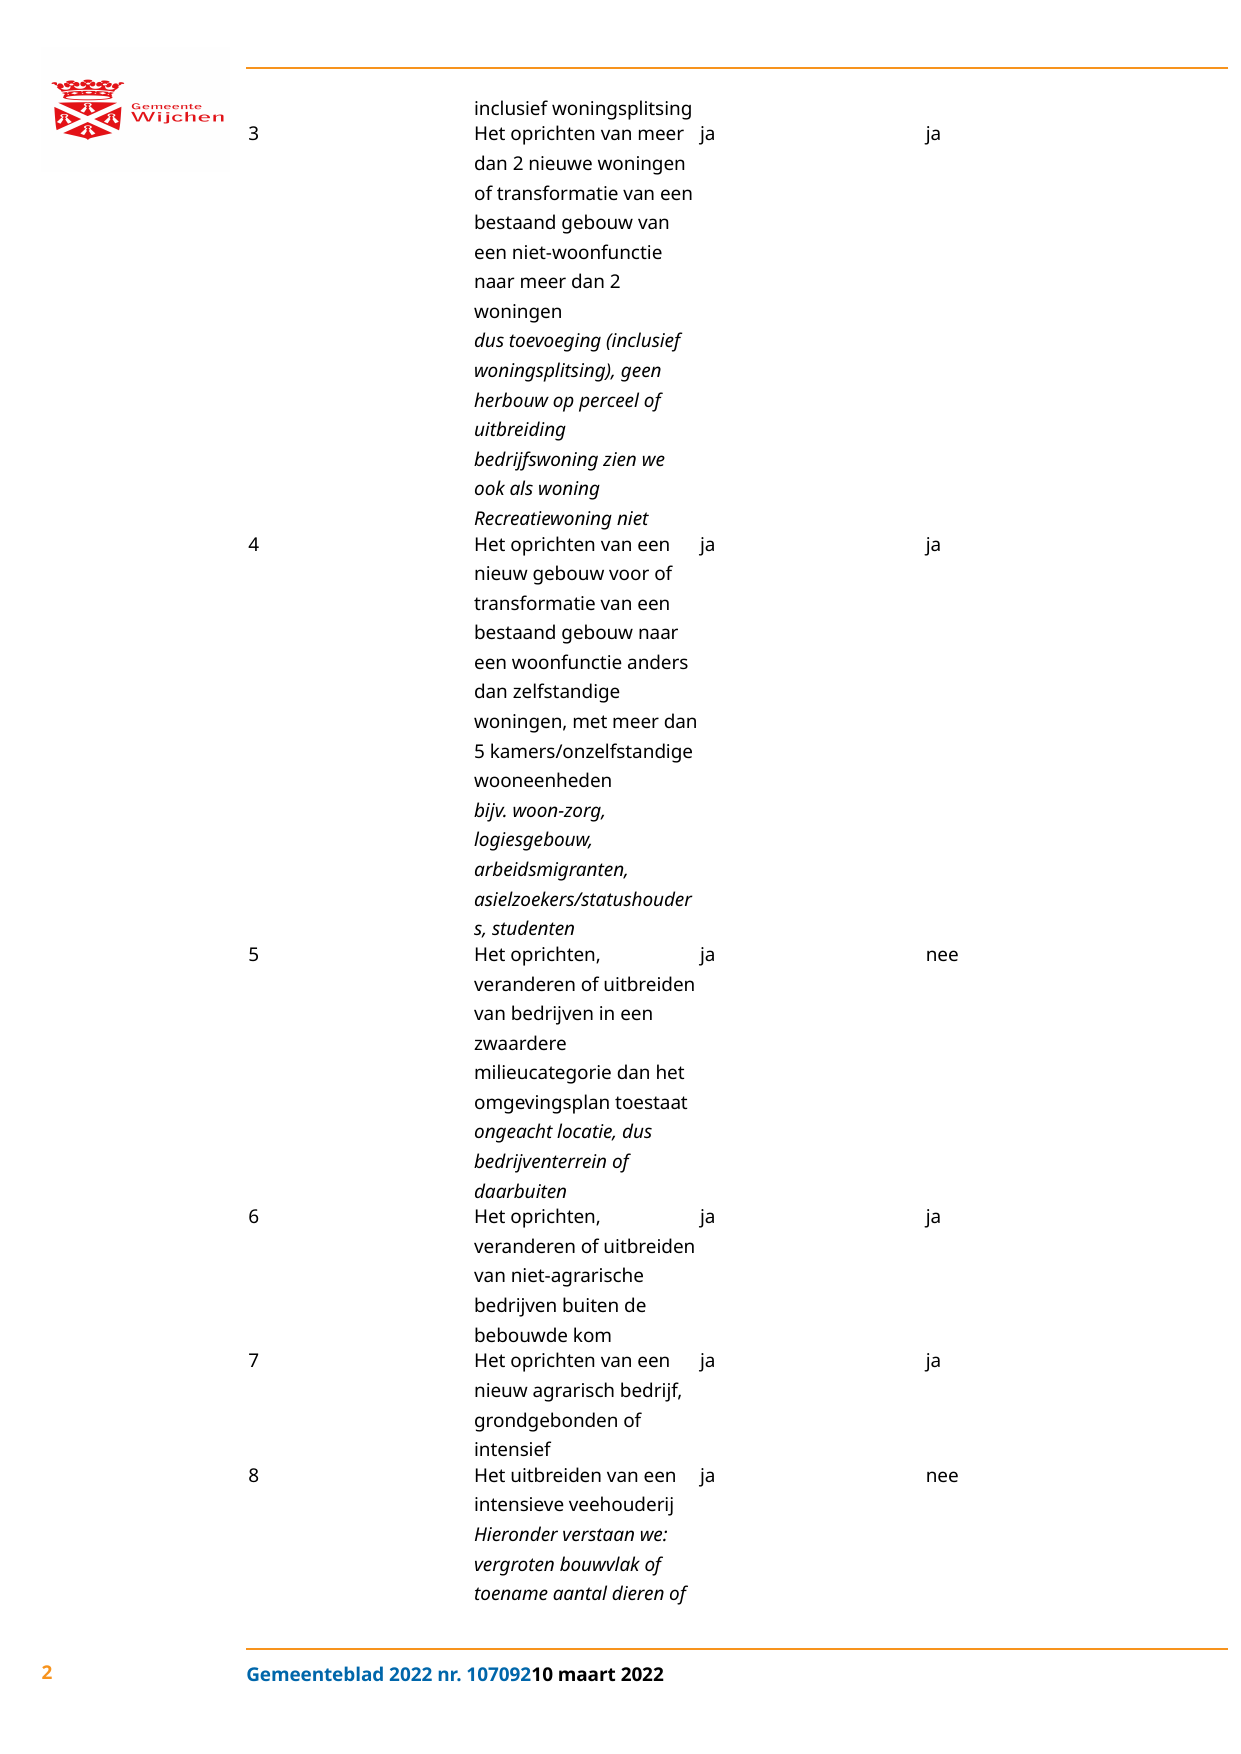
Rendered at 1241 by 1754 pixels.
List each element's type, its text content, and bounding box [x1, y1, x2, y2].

picture [41, 47, 231, 172]
table_cell ja [700, 941, 926, 1203]
table_cell 8 [248, 1462, 474, 1606]
table_cell ja [700, 1204, 926, 1348]
table_cell Het oprichten van een nieuw agrarisch bedrijf, grondgebonden of intensief [474, 1348, 700, 1462]
table_cell Het oprichten van meer dan 2 nieuwe woningen of transformatie van een bestaand gebouw van een niet-woonfunctie naar meer dan 2 woningen dus toevoeging (inclusief woningsplitsing), geen herbouw op perceel of uitbreiding bedrijfswoning zien we ook als woning Recreatiewoning niet [474, 121, 700, 531]
table_cell 4 [248, 531, 474, 941]
table_cell 7 [248, 1348, 474, 1462]
table_cell nee [926, 941, 1152, 1203]
table_cell ja [926, 531, 1152, 941]
table_cell nee [926, 1462, 1152, 1606]
table_cell [700, 95, 926, 121]
table_cell ja [926, 1348, 1152, 1462]
table_cell Het oprichten, veranderen of uitbreiden van niet-agrarische bedrijven buiten de bebouwde kom [474, 1204, 700, 1348]
table_cell Het uitbreiden van een intensieve veehouderij Hieronder verstaan we: vergroten bouwvlak of toename aantal dieren of [474, 1462, 700, 1606]
table_cell 5 [248, 941, 474, 1203]
table_cell Het oprichten van een nieuw gebouw voor of transformatie van een bestaand gebouw naar een woonfunctie anders dan zelfstandige woningen, met meer dan 5 kamers/onzelfstandige wooneenheden bijv. woon-zorg, logiesgebouw, arbeidsmigranten, asielzoekers/statushouders, studenten [474, 531, 700, 941]
table_cell ja [700, 121, 926, 531]
table_cell 3 [248, 121, 474, 531]
table_cell ja [926, 1204, 1152, 1348]
table_cell inclusief woningsplitsing [474, 95, 700, 121]
table_cell 6 [248, 1204, 474, 1348]
table_cell [248, 95, 474, 121]
table_cell ja [700, 1348, 926, 1462]
table_cell ja [700, 1462, 926, 1606]
table_cell ja [700, 531, 926, 941]
table_cell ja [926, 121, 1152, 531]
table_cell Het oprichten, veranderen of uitbreiden van bedrijven in een zwaardere milieucategorie dan het omgevingsplan toestaat ongeacht locatie, dus bedrijventerrein of daarbuiten [474, 941, 700, 1203]
table_cell [926, 95, 1152, 121]
